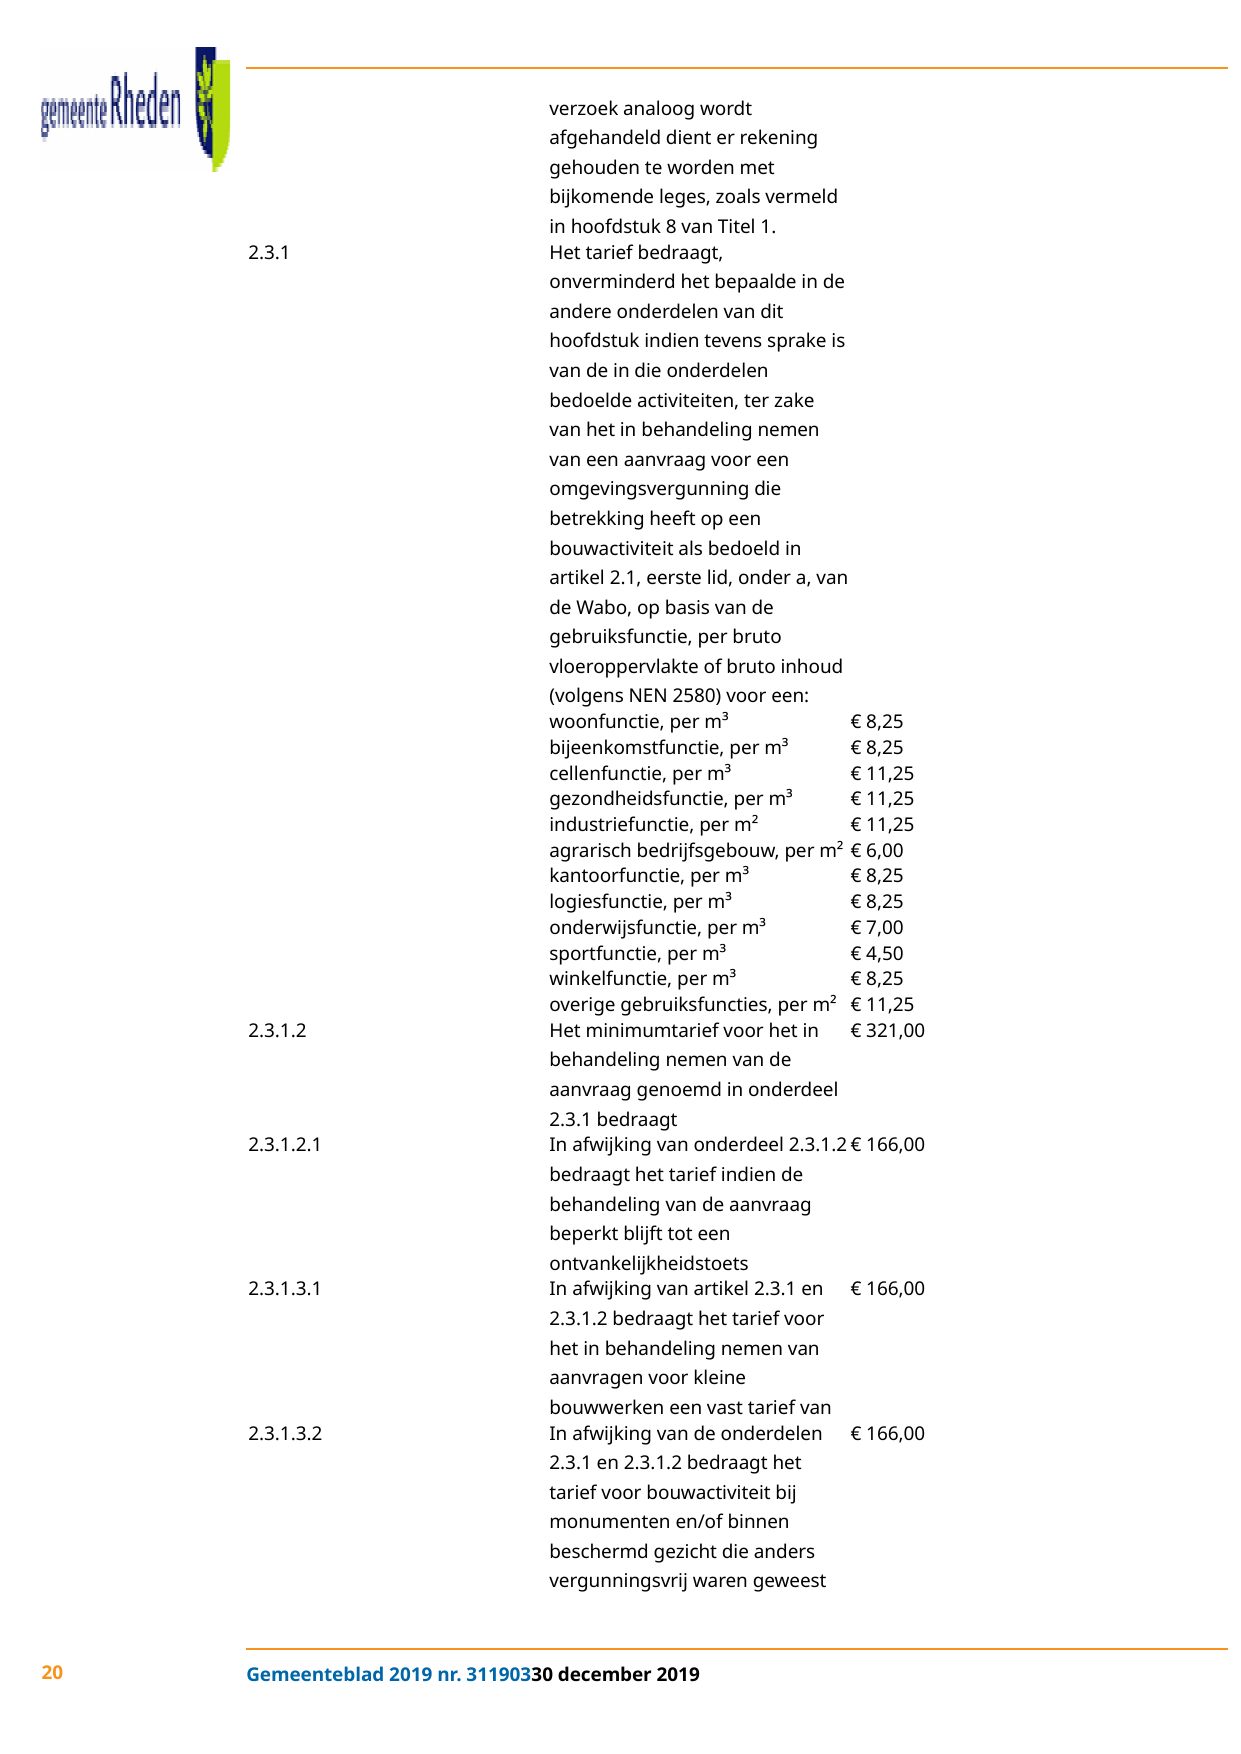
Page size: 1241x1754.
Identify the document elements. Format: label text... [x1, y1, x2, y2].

table_cell [248, 966, 549, 991]
table_cell € 166,00 [850, 1132, 1152, 1276]
table_cell industriefunctie, per m² [549, 811, 850, 837]
table_cell [248, 95, 549, 239]
table_cell [248, 760, 549, 786]
table_cell [248, 914, 549, 940]
table_cell [850, 95, 1152, 239]
table_cell [248, 991, 549, 1017]
table_cell 2.3.1.3.2 [248, 1420, 549, 1593]
table_cell overige gebruiksfuncties, per m² [549, 991, 850, 1017]
table_cell [248, 734, 549, 760]
table_cell € 166,00 [850, 1420, 1152, 1593]
table_cell € 8,25 [850, 734, 1152, 760]
table_cell logiesfunctie, per m³ [549, 889, 850, 914]
table_cell € 7,00 [850, 914, 1152, 940]
table_cell [248, 708, 549, 734]
table_cell 2.3.1.2.1 [248, 1132, 549, 1276]
table_cell € 166,00 [850, 1276, 1152, 1420]
table_cell 2.3.1 [248, 239, 549, 708]
table_cell cellenfunctie, per m³ [549, 760, 850, 786]
table_cell In afwijking van de onderdelen 2.3.1 en 2.3.1.2 bedraagt het tarief voor bouwactiviteit bij monumenten en/of binnen beschermd gezicht die anders vergunningsvrij waren geweest [549, 1420, 850, 1593]
table_cell € 11,25 [850, 760, 1152, 786]
picture [41, 47, 231, 172]
table_cell [248, 811, 549, 837]
table_cell sportfunctie, per m³ [549, 940, 850, 966]
table_cell € 8,25 [850, 863, 1152, 888]
table_cell [248, 940, 549, 966]
table_cell In afwijking van artikel 2.3.1 en 2.3.1.2 bedraagt het tarief voor het in behandeling nemen van aanvragen voor kleine bouwwerken een vast tarief van [549, 1276, 850, 1420]
table_cell [850, 239, 1152, 708]
table_cell kantoorfunctie, per m³ [549, 863, 850, 888]
table_cell € 11,25 [850, 811, 1152, 837]
table_cell € 11,25 [850, 991, 1152, 1017]
table_cell [248, 786, 549, 811]
table_cell € 321,00 [850, 1017, 1152, 1132]
table_cell € 8,25 [850, 708, 1152, 734]
table_cell gezondheidsfunctie, per m³ [549, 786, 850, 811]
table_cell Het tarief bedraagt, onverminderd het bepaalde in de andere onderdelen van dit hoofdstuk indien tevens sprake is van de in die onderdelen bedoelde activiteiten, ter zake van het in behandeling nemen van een aanvraag voor een omgevingsvergunning die betrekking heeft op een bouwactiviteit als bedoeld in artikel 2.1, eerste lid, onder a, van de Wabo, op basis van de gebruiksfunctie, per bruto vloeroppervlakte of bruto inhoud (volgens NEN 2580) voor een: [549, 239, 850, 708]
table_cell € 8,25 [850, 966, 1152, 991]
table_cell woonfunctie, per m³ [549, 708, 850, 734]
table_cell onderwijsfunctie, per m³ [549, 914, 850, 940]
table_cell [248, 863, 549, 888]
table_cell [248, 837, 549, 863]
table_cell € 11,25 [850, 786, 1152, 811]
table_cell € 8,25 [850, 889, 1152, 914]
table_cell agrarisch bedrijfsgebouw, per m² [549, 837, 850, 863]
table_cell In afwijking van onderdeel 2.3.1.2 bedraagt het tarief indien de behandeling van de aanvraag beperkt blijft tot een ontvankelijkheidstoets [549, 1132, 850, 1276]
table_cell [248, 889, 549, 914]
table_cell 2.3.1.3.1 [248, 1276, 549, 1420]
table_cell € 6,00 [850, 837, 1152, 863]
table_cell Het minimumtarief voor het in behandeling nemen van de aanvraag genoemd in onderdeel 2.3.1 bedraagt [549, 1017, 850, 1132]
table_cell € 4,50 [850, 940, 1152, 966]
table_cell verzoek analoog wordt afgehandeld dient er rekening gehouden te worden met bijkomende leges, zoals vermeld in hoofdstuk 8 van Titel 1. [549, 95, 850, 239]
table_cell bijeenkomstfunctie, per m³ [549, 734, 850, 760]
table_cell winkelfunctie, per m³ [549, 966, 850, 991]
table_cell 2.3.1.2 [248, 1017, 549, 1132]
